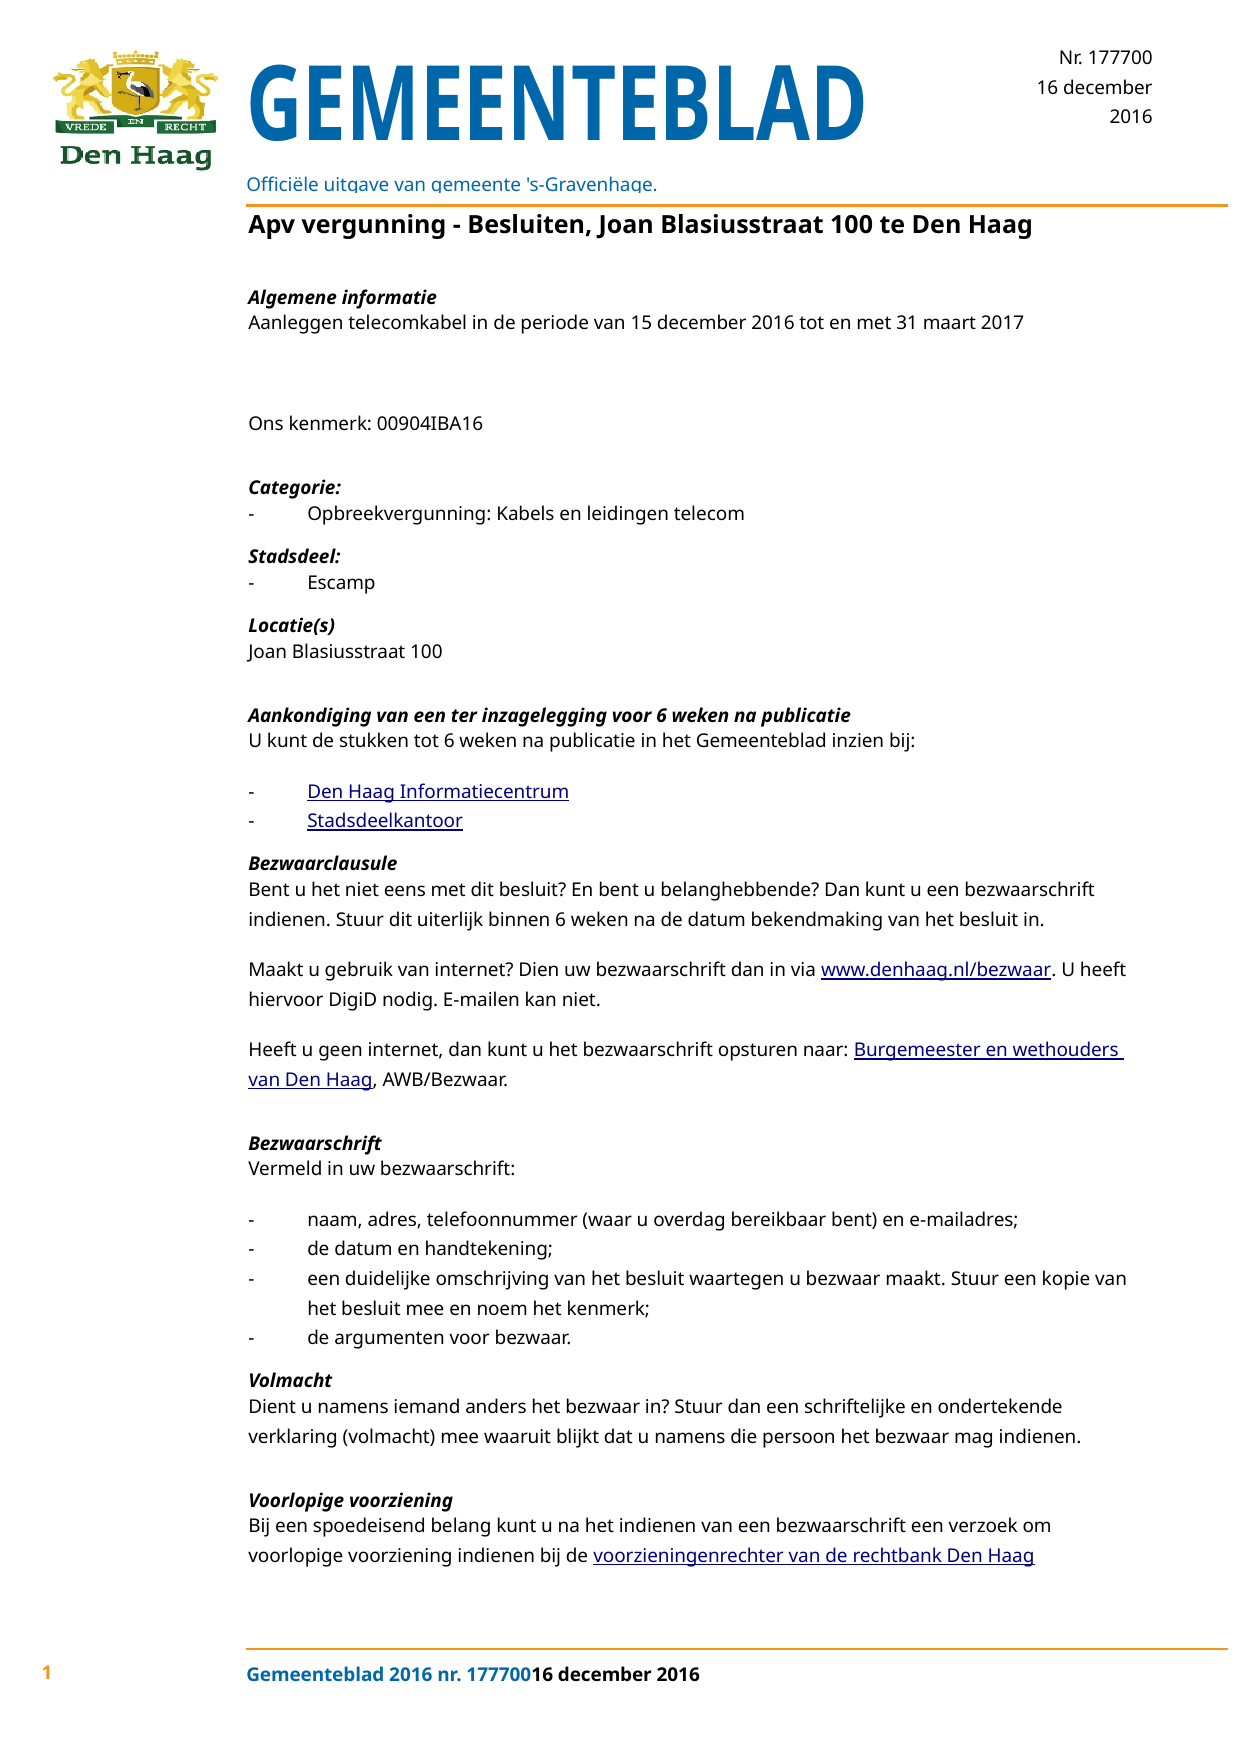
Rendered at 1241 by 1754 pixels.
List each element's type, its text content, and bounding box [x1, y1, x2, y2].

list de datum en handtekening; [248, 1236, 1152, 1261]
list een duidelijke omschrijving van het besluit waartegen u bezwaar maakt. Stuur een kopie van het besluit mee en noem het kenmerk; [248, 1265, 1152, 1321]
text Voorlopige voorziening [248, 1487, 1152, 1512]
text Ons kenmerk: 00904IBA16 [248, 410, 1152, 436]
picture [41, 47, 231, 172]
text Locatie(s) [248, 612, 1152, 638]
text Bent u het niet eens met dit besluit? En bent u belanghebbende? Dan kunt u een bezwaarschrift indienen. Stuur dit uiterlijk binnen 6 weken na de datum bekendmaking van het besluit in. [248, 876, 1152, 932]
list Escamp [248, 569, 1152, 595]
list Den Haag Informatiecentrum [248, 778, 1152, 804]
text Volmacht [248, 1367, 1152, 1393]
text Joan Blasiusstraat 100 [248, 638, 1152, 663]
text Vermeld in uw bezwaarschrift: [248, 1156, 1152, 1181]
text Bezwaarschrift [248, 1130, 1152, 1156]
text Categorie: [248, 474, 1152, 500]
text Bezwaarclausule [248, 851, 1152, 876]
text Bij een spoedeisend belang kunt u na het indienen van een bezwaarschrift een verzoek om voorlopige voorziening indienen bij de voorzieningenrechter van de rechtbank Den Haag [248, 1512, 1152, 1568]
text Heeft u geen internet, dan kunt u het bezwaarschrift opsturen naar: Burgemeester en wethouders van Den Haag, AWB/Bezwaar. [248, 1036, 1152, 1092]
list Opbreekvergunning: Kabels en leidingen telecom [248, 500, 1152, 526]
text Stadsdeel: [248, 543, 1152, 569]
text Maakt u gebruik van internet? Dien uw bezwaarschrift dan in via www.denhaag.nl/bezwaar. U heeft hiervoor DigiD nodig. E-mailen kan niet. [248, 956, 1152, 1012]
list naam, adres, telefoonnummer (waar u overdag bereikbaar bent) en e-mailadres; [248, 1206, 1152, 1232]
list de argumenten voor bezwaar. [248, 1324, 1152, 1350]
text Dient u namens iemand anders het bezwaar in? Stuur dan een schriftelijke en ondertekende verklaring (volmacht) mee waaruit blijkt dat u namens die persoon het bezwaar mag indienen. [248, 1393, 1152, 1448]
text Aankondiging van een ter inzagelegging voor 6 weken na publicatie [248, 702, 1152, 727]
text Aanleggen telecomkabel in de periode van 15 december 2016 tot en met 31 maart 2017 [248, 309, 1152, 335]
text Algemene informatie [248, 284, 1152, 309]
text U kunt de stukken tot 6 weken na publicatie in het Gemeenteblad inzien bij: [248, 727, 1152, 753]
list Stadsdeelkantoor [248, 807, 1152, 833]
text Apv vergunning - Besluiten, Joan Blasiusstraat 100 te Den Haag [248, 207, 1152, 241]
